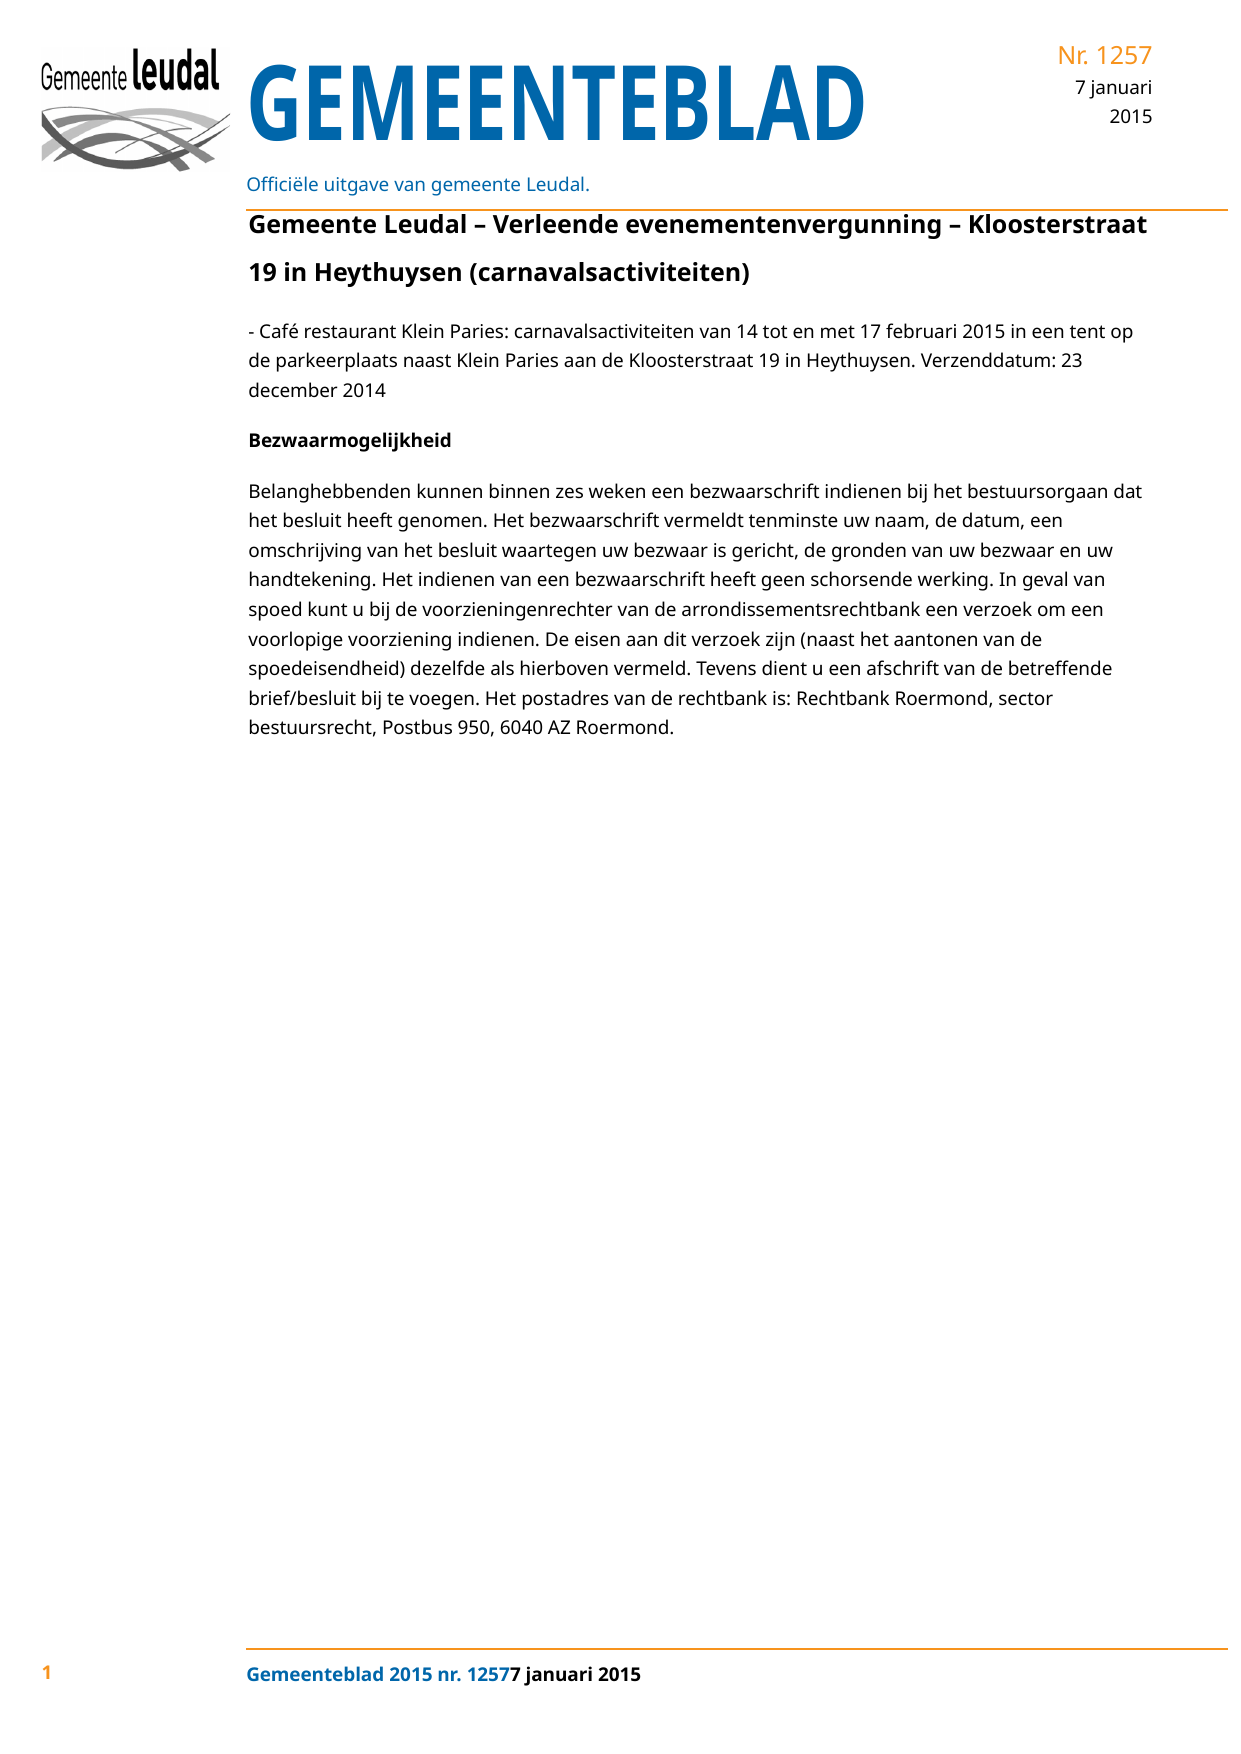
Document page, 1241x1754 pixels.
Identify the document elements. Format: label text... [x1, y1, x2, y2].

text Belanghebbenden kunnen binnen zes weken een bezwaarschrift indienen bij het bestuursorgaan dat het besluit heeft genomen. Het bezwaarschrift vermeldt tenminste uw naam, de datum, een omschrijving van het besluit waartegen uw bezwaar is gericht, de gronden van uw bezwaar en uw handtekening. Het indienen van een bezwaarschrift heeft geen schorsende werking. In geval van spoed kunt u bij de voorzieningenrechter van de arrondissementsrechtbank een verzoek om een voorlopige voorziening indienen. De eisen aan dit verzoek zijn (naast het aantonen van de spoedeisendheid) dezelfde als hierboven vermeld. Tevens dient u een afschrift van de betreffende brief/besluit bij te voegen. Het postadres van de rechtbank is: Rechtbank Roermond, sector bestuursrecht, Postbus 950, 6040 AZ Roermond. [248, 478, 1152, 740]
text Gemeente Leudal – Verleende evenementenvergunning – Kloosterstraat 19 in Heythuysen (carnavalsactiviteiten) [248, 211, 1152, 288]
picture [41, 47, 231, 172]
text - Café restaurant Klein Paries: carnavalsactiviteiten van 14 tot en met 17 februari 2015 in een tent op de parkeerplaats naast Klein Paries aan de Kloosterstraat 19 in Heythuysen. Verzenddatum: 23 december 2014 [248, 318, 1152, 403]
text Bezwaarmogelijkheid [248, 427, 1152, 453]
